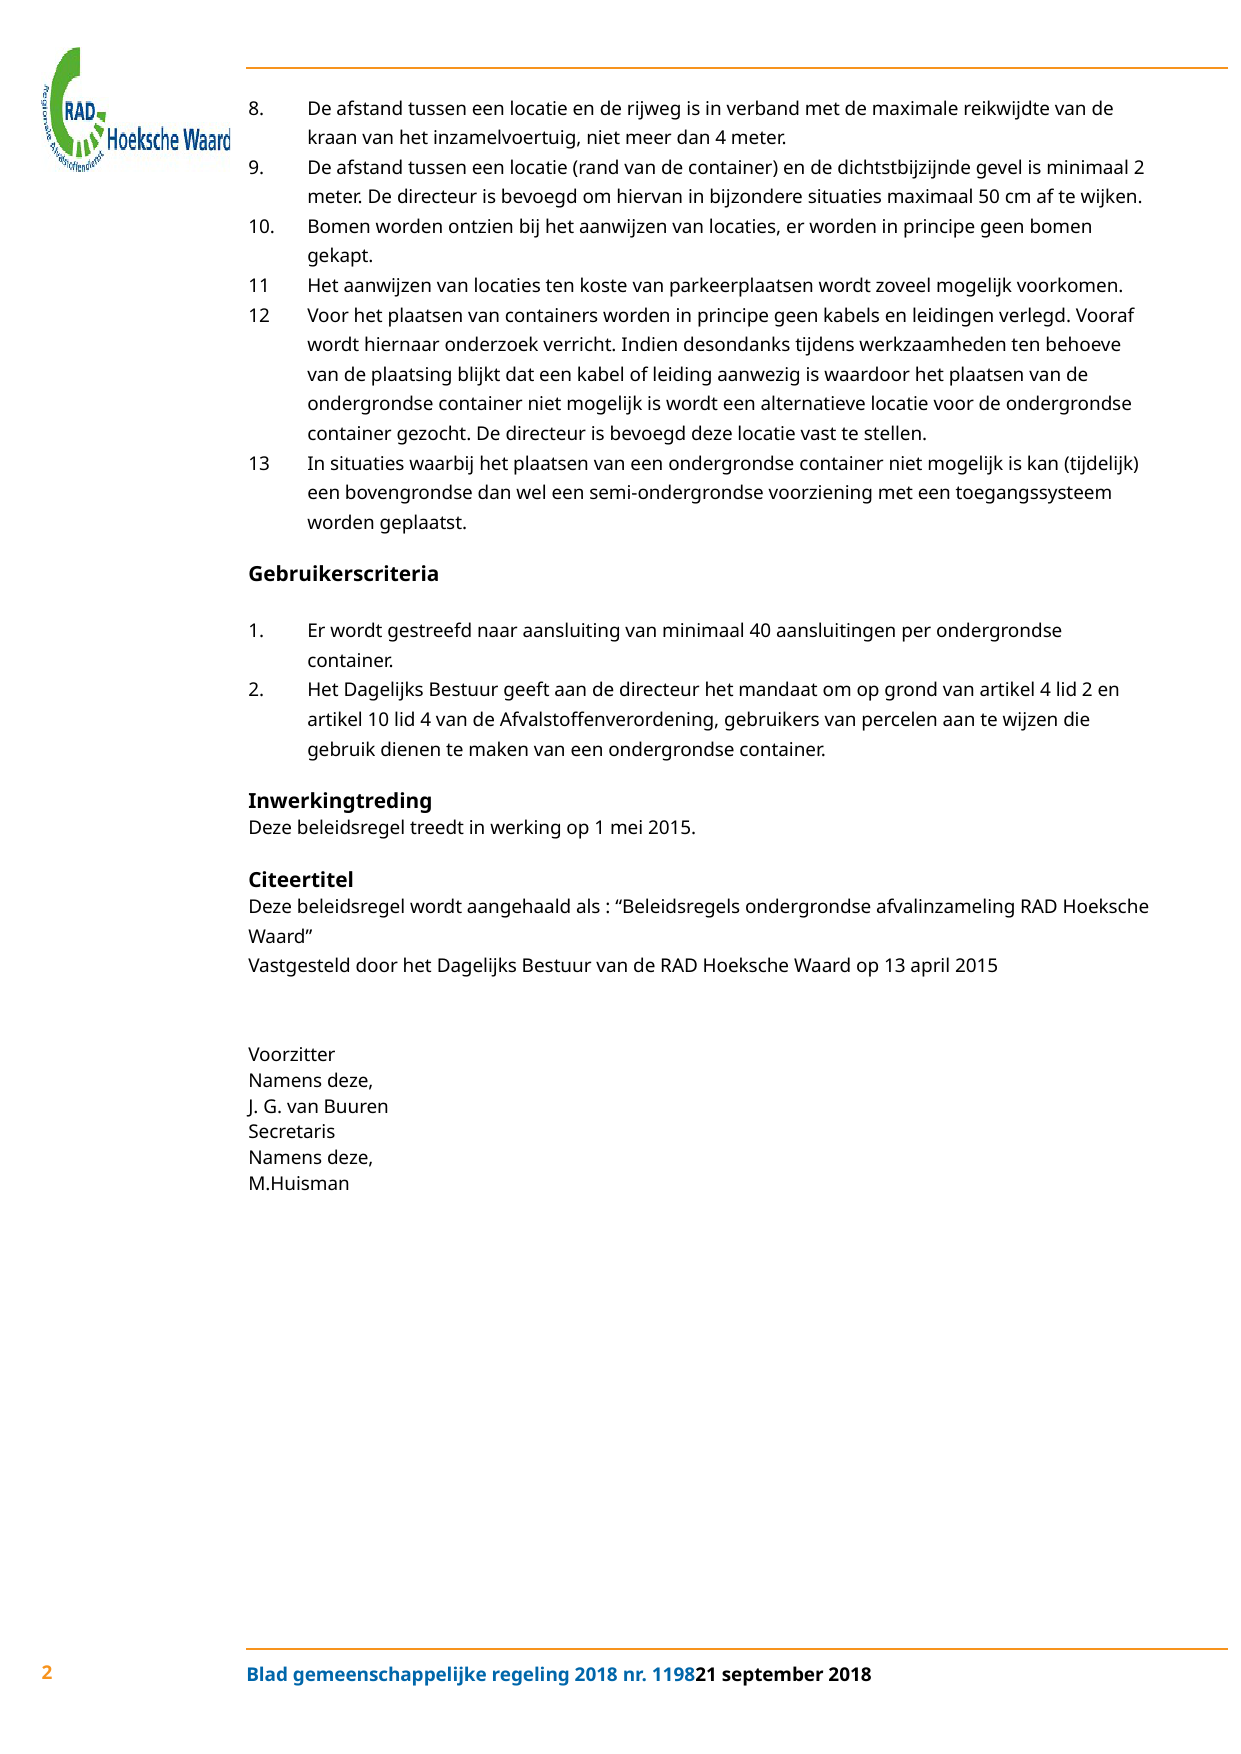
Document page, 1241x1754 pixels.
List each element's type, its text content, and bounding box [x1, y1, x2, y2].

list Bomen worden ontzien bij het aanwijzen van locaties, er worden in principe geen bomen gekapt. [248, 213, 1152, 268]
list Voor het plaatsen van containers worden in principe geen kabels en leidingen verlegd. Vooraf wordt hiernaar onderzoek verricht. Indien desondanks tijdens werkzaamheden ten behoeve van de plaatsing blijkt dat een kabel of leiding aanwezig is waardoor het plaatsen van de ondergrondse container niet mogelijk is wordt een alternatieve locatie voor de ondergrondse container gezocht. De directeur is bevoegd deze locatie vast te stellen. [248, 302, 1152, 446]
text Namens deze, [248, 1144, 1152, 1170]
text J. G. van Buuren [248, 1093, 1152, 1118]
text Citeertitel [248, 865, 1152, 893]
text Deze beleidsregel wordt aangehaald als : “Beleidsregels ondergrondse afvalinzameling RAD Hoeksche Waard” [248, 893, 1152, 949]
list Het aanwijzen van locaties ten koste van parkeerplaatsen wordt zoveel mogelijk voorkomen. [248, 272, 1152, 298]
text M.Huisman [248, 1170, 1152, 1196]
list In situaties waarbij het plaatsen van een ondergrondse container niet mogelijk is kan (tijdelijk) een bovengrondse dan wel een semi-ondergrondse voorziening met een toegangssysteem worden geplaatst. [248, 450, 1152, 535]
text Inwerkingtreding [248, 786, 1152, 814]
list Er wordt gestreefd naar aansluiting van minimaal 40 aansluitingen per ondergrondse container. [248, 617, 1152, 673]
text Gebruikerscriteria [248, 559, 1152, 588]
list De afstand tussen een locatie en de rijweg is in verband met de maximale reikwijdte van de kraan van het inzamelvoertuig, niet meer dan 4 meter. [248, 95, 1152, 150]
list De afstand tussen een locatie (rand van de container) en de dichtstbijzijnde gevel is minimaal 2 meter. De directeur is bevoegd om hiervan in bijzondere situaties maximaal 50 cm af te wijken. [248, 154, 1152, 209]
text Deze beleidsregel treedt in werking op 1 mei 2015. [248, 814, 1152, 840]
text Secretaris [248, 1118, 1152, 1144]
list Het Dagelijks Bestuur geeft aan de directeur het mandaat om op grond van artikel 4 lid 2 en artikel 10 lid 4 van de Afvalstoffenverordening, gebruikers van percelen aan te wijzen die gebruik dienen te maken van een ondergrondse container. [248, 677, 1152, 761]
text Namens deze, [248, 1067, 1152, 1093]
text Vastgesteld door het Dagelijks Bestuur van de RAD Hoeksche Waard op 13 april 2015 [248, 953, 1152, 978]
text Voorzitter [248, 1041, 1152, 1067]
picture [41, 47, 231, 172]
